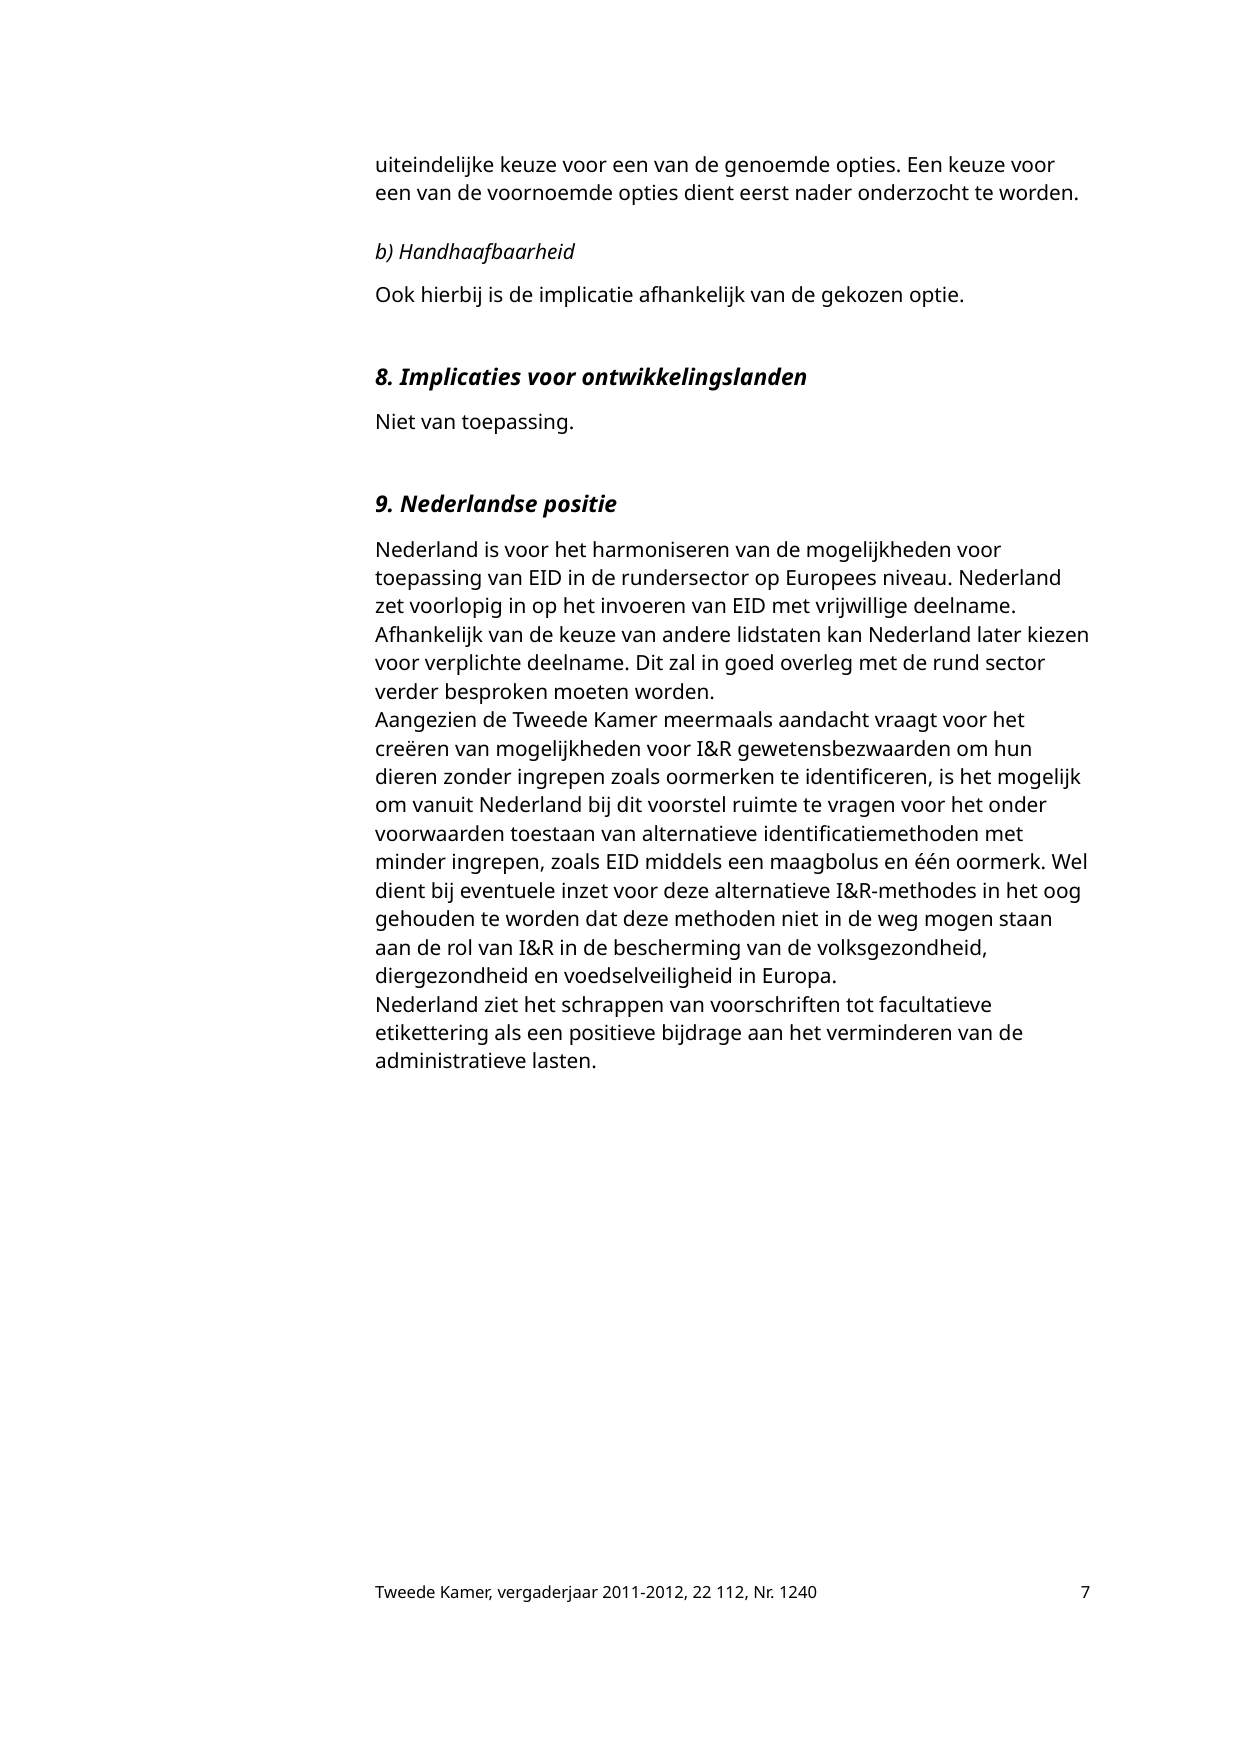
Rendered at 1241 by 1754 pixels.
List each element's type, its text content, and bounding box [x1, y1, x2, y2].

text Nederland is voor het harmoniseren van de mogelijkheden voor toepassing van EID in de rundersector op Europees niveau. Nederland zet voorlopig in op het invoeren van EID met vrijwillige deelname. Afhankelijk van de keuze van andere lidstaten kan Nederland later kiezen voor verplichte deelname. Dit zal in goed overleg met de rund sector verder besproken moeten worden. [375, 535, 1090, 705]
text Ook hierbij is de implicatie afhankelijk van de gekozen optie. [375, 280, 1090, 309]
subtitle 9. Nederlandse positie [375, 488, 1090, 520]
subtitle 8. Implicaties voor ontwikkelingslanden [375, 361, 1090, 392]
text b) Handhaafbaarheid [375, 237, 1090, 265]
text uiteindelijke keuze voor een van de genoemde opties. Een keuze voor een van de voornoemde opties dient eerst nader onderzocht te worden. [375, 150, 1090, 207]
text Aangezien de Tweede Kamer meermaals aandacht vraagt voor het creëren van mogelijkheden voor I&R gewetensbezwaarden om hun dieren zonder ingrepen zoals oormerken te identificeren, is het mogelijk om vanuit Nederland bij dit voorstel ruimte te vragen voor het onder voorwaarden toestaan van alternatieve identificatiemethoden met minder ingrepen, zoals EID middels een maagbolus en één oormerk. Wel dient bij eventuele inzet voor deze alternatieve I&R-methodes in het oog gehouden te worden dat deze methoden niet in de weg mogen staan aan de rol van I&R in de bescherming van de volksgezondheid, diergezondheid en voedselveiligheid in Europa. [375, 705, 1090, 990]
text Niet van toepassing. [375, 407, 1090, 436]
text Nederland ziet het schrappen van voorschriften tot facultatieve etikettering als een positieve bijdrage aan het verminderen van de administratieve lasten. [375, 990, 1090, 1075]
